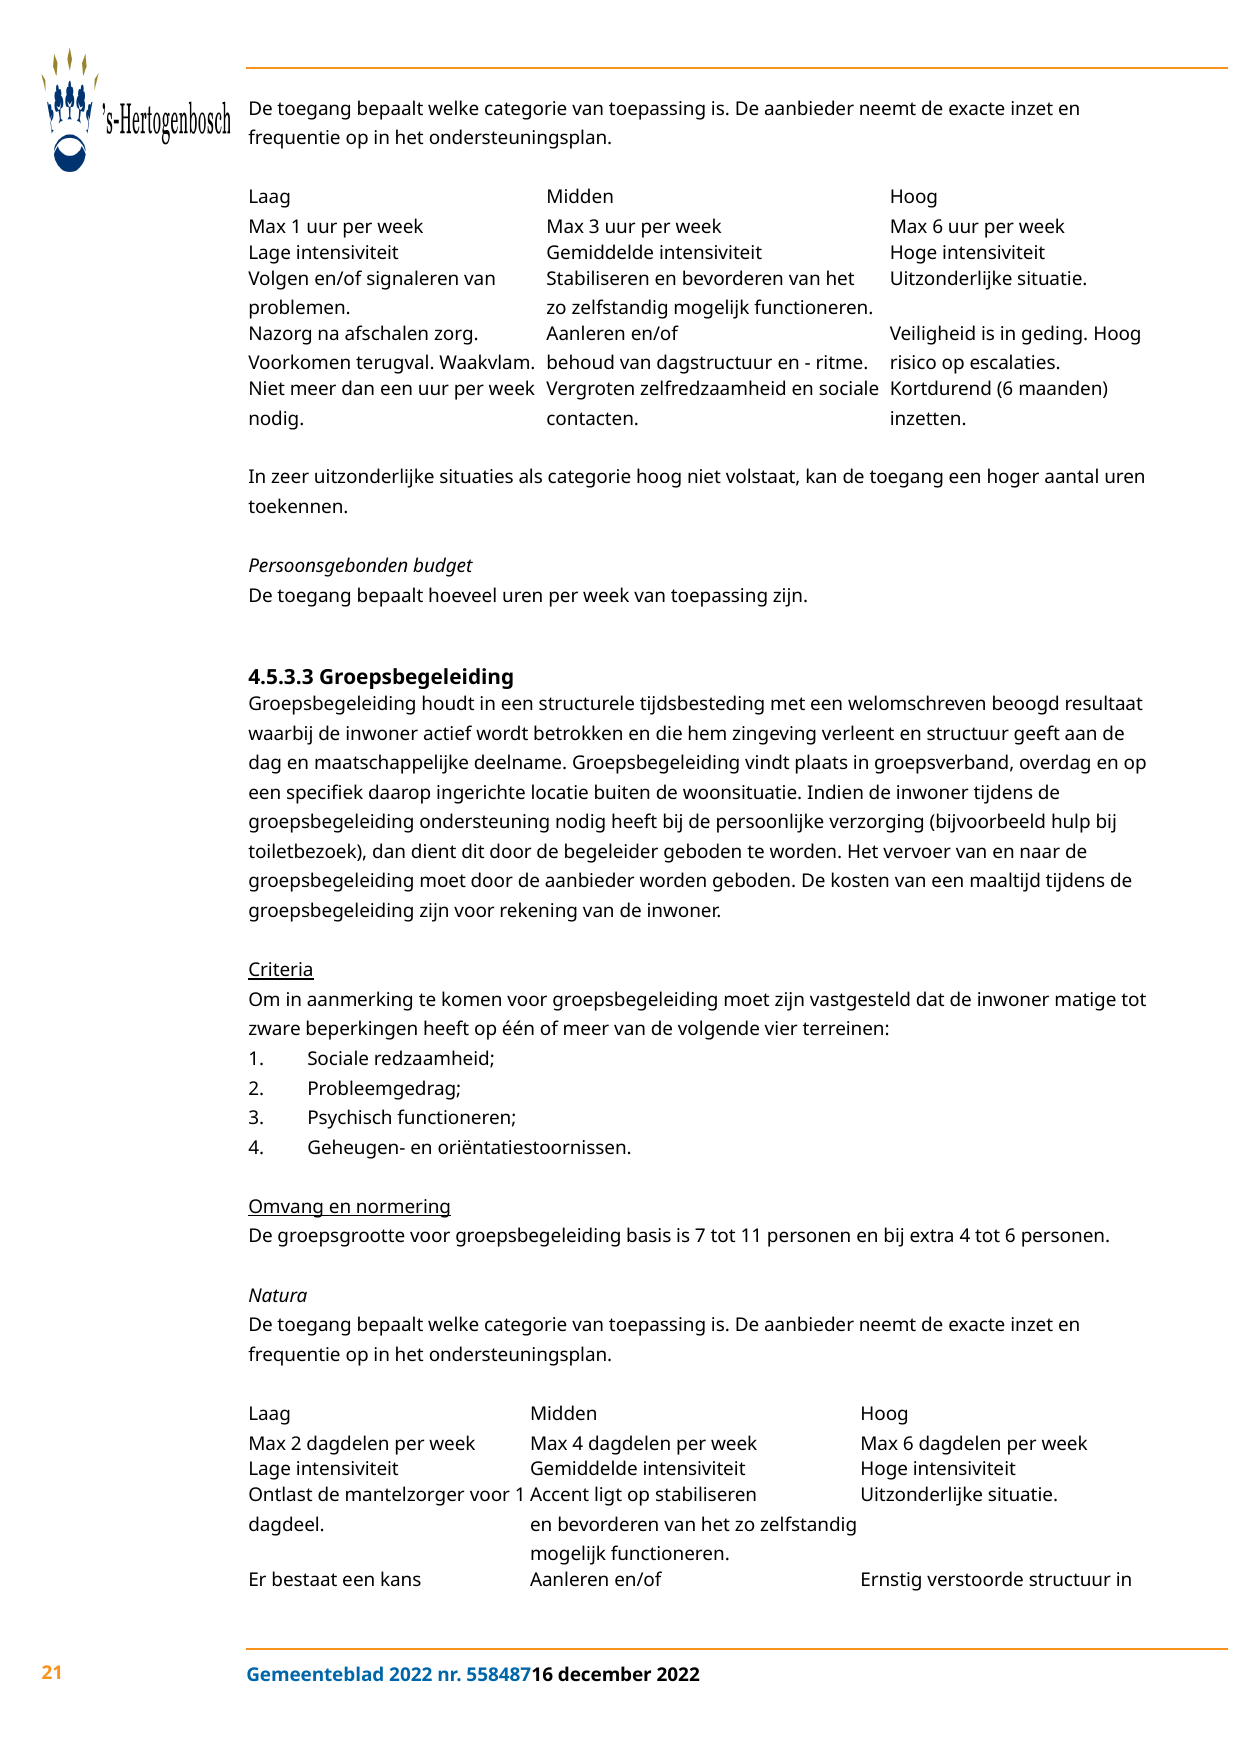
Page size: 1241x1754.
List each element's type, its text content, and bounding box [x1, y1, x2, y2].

table_cell Vergroten zelfredzaamheid en sociale contacten.​ [546, 375, 889, 431]
table_cell Aanleren en/of behoud van dagstructuur en - ritme.​ [546, 320, 889, 375]
table_cell Veiligheid is in geding. Hoog risico op escalaties.​ [890, 320, 1152, 375]
text De toegang bepaalt welke categorie van toepassing is. De aanbieder neemt de exacte inzet en frequentie op in het ondersteuningsplan. [248, 1311, 1152, 1367]
table_cell Hoge intensiviteit [890, 239, 1152, 265]
text Omvang en normering [248, 1193, 1152, 1219]
text 4.5.3.3 Groepsbegeleiding [248, 662, 1152, 690]
table_cell Niet meer dan een uur per week nodig.​ [248, 375, 546, 431]
table_cell Gemiddelde intensiviteit​ [546, 239, 889, 265]
table_header Midden​ Max 4 dagdelen per week [530, 1400, 860, 1456]
text De toegang bepaalt hoeveel uren per week van toepassing zijn. [248, 582, 1152, 607]
text Groepsbegeleiding houdt in een structurele tijdsbesteding met een welomschreven beoogd resultaat waarbij de inwoner actief wordt betrokken en die hem zingeving verleent en structuur geeft aan de dag en maatschappelijke deelname. Groepsbegeleiding vindt plaats in groepsverband, overdag en op een specifiek daarop ingerichte locatie buiten de woonsituatie. Indien de inwoner tijdens de groepsbegeleiding ondersteuning nodig heeft bij de persoonlijke verzorging (bijvoorbeeld hulp bij toiletbezoek), dan dient dit door de begeleider geboden te worden. Het vervoer van en naar de groepsbegeleiding moet door de aanbieder worden geboden. De kosten van een maaltijd tijdens de groepsbegeleiding zijn voor rekening van de inwoner. [248, 690, 1152, 923]
table_cell Volgen en/of signaleren van problemen.​ [248, 265, 546, 320]
list Probleemgedrag; [248, 1075, 1152, 1101]
table_cell Hoge intensiviteit​ [860, 1456, 1152, 1481]
table_cell Gemiddelde intensiviteit​ [530, 1456, 860, 1481]
table_header Hoog Max 6 dagdelen per week​ [860, 1400, 1152, 1456]
table_cell Aanleren en/of [530, 1566, 860, 1592]
table_cell Nazorg na afschalen zorg. Voorkomen terugval. Waakvlam.​ [248, 320, 546, 375]
table_cell Stabiliseren en bevorderen van het zo zelfstandig mogelijk functioneren.​ [546, 265, 889, 320]
list Sociale redzaamheid; [248, 1045, 1152, 1071]
list Psychisch functioneren; [248, 1104, 1152, 1130]
text De toegang bepaalt welke categorie van toepassing is. De aanbieder neemt de exacte inzet en frequentie op in het ondersteuningsplan. [248, 95, 1152, 150]
text De groepsgrootte voor groepsbegeleiding basis is 7 tot 11 personen en bij extra 4 tot 6 personen. [248, 1223, 1152, 1248]
table_cell Uitzonderlijke situatie.​ [890, 265, 1152, 320]
table_header Hoog​ Max 6 uur per week [890, 184, 1152, 239]
table_cell Ernstig verstoorde structuur in [860, 1566, 1152, 1592]
table_cell Uitzonderlijke situatie​. [860, 1481, 1152, 1566]
list Geheugen- en oriëntatiestoornissen. [248, 1134, 1152, 1160]
text Criteria [248, 956, 1152, 982]
text Om in aanmerking te komen voor groepsbegeleiding moet zijn vastgesteld dat de inwoner matige tot zware beperkingen heeft op één of meer van de volgende vier terreinen: [248, 986, 1152, 1041]
table_cell Lage intensiviteit​ [248, 239, 546, 265]
table_header Midden​ Max 3 uur per week [546, 184, 889, 239]
table_header Laag​ Max 1 uur per week [248, 184, 546, 239]
table_cell Lage intensiviteit​ [248, 1456, 530, 1481]
table_cell Ontlast de mantelzorger voor 1 dagdeel.​ [248, 1481, 530, 1566]
picture [41, 47, 231, 172]
text Persoonsgebonden budget [248, 552, 1152, 578]
table_cell Kortdurend (6 maanden) inzetten.​ [890, 375, 1152, 431]
table_header Laag​ Max 2 dagdelen per week [248, 1400, 530, 1456]
text Natura [248, 1282, 1152, 1308]
table_cell Accent ligt op stabiliseren en bevorderen van het zo zelfstandig mogelijk functioneren.​ [530, 1481, 860, 1566]
table_cell Er bestaat een kans [248, 1566, 530, 1592]
text In zeer uitzonderlijke situaties als categorie hoog niet volstaat, kan de toegang een hoger aantal uren toekennen. [248, 463, 1152, 519]
